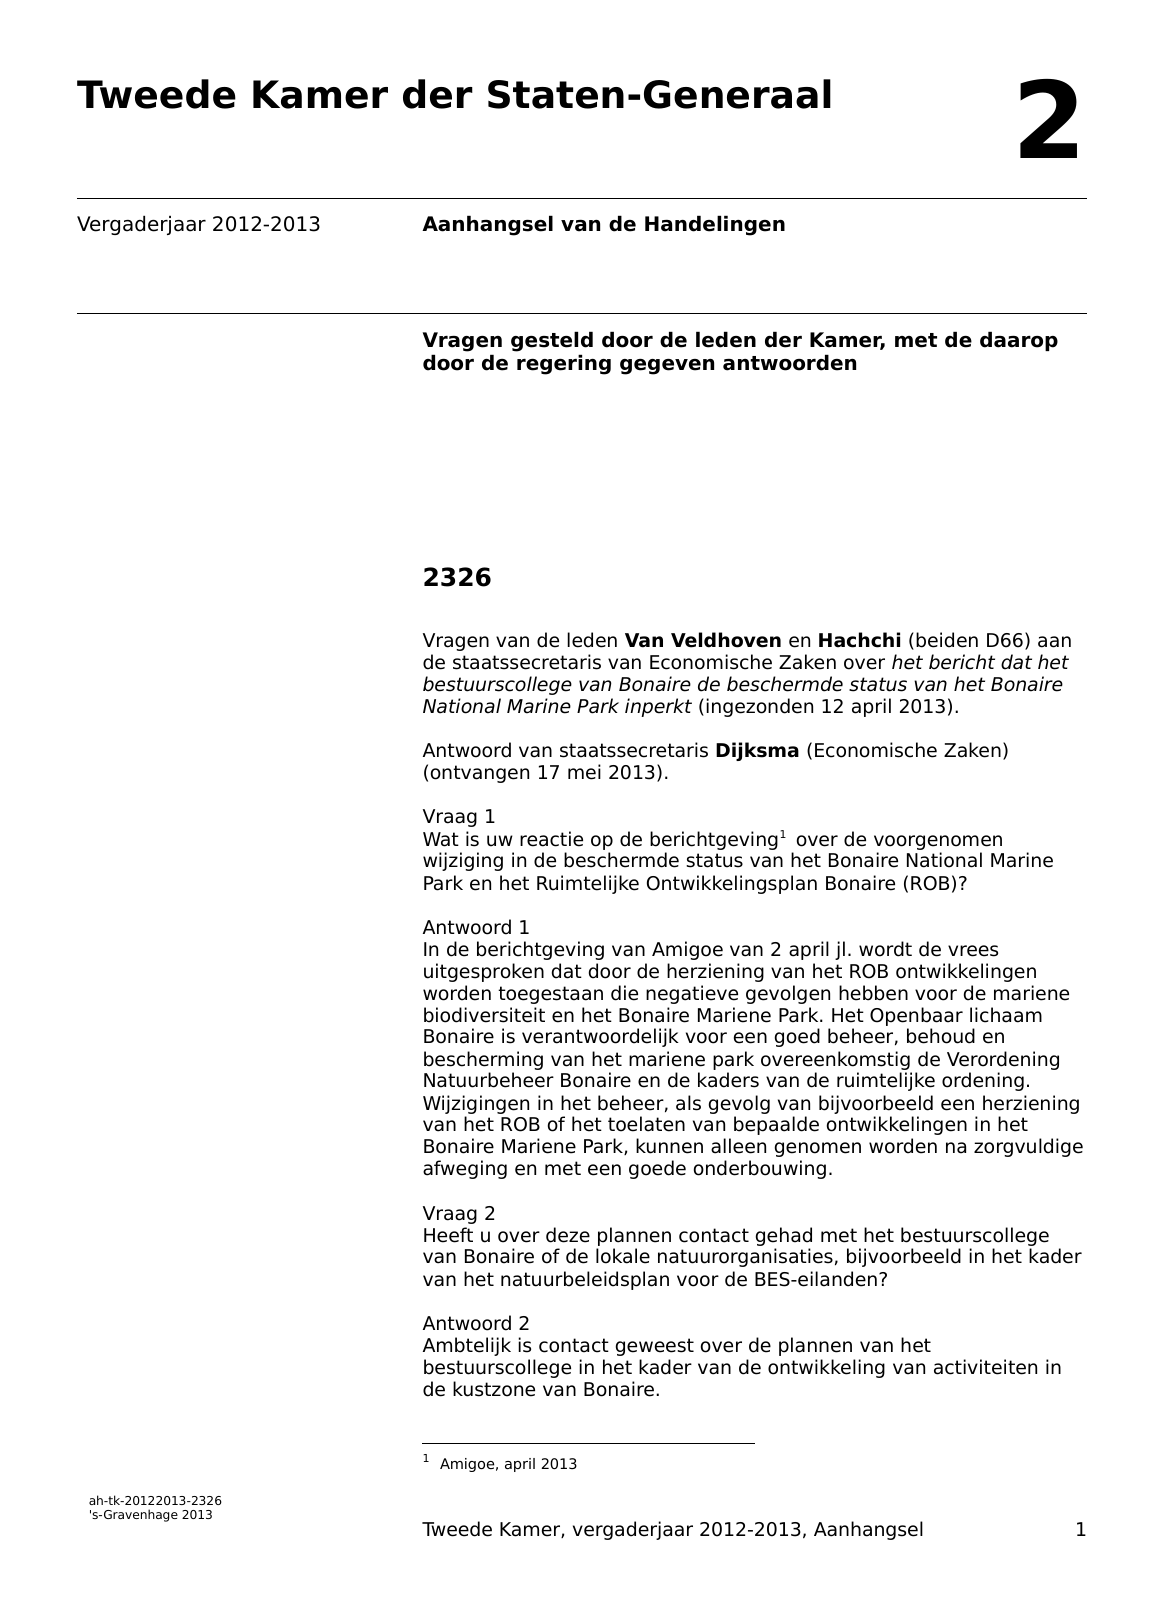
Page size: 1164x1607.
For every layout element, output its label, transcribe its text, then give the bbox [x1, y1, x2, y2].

text Amigoe, april 2013 [422, 1452, 1087, 1474]
text Antwoord van staatssecretaris Dijksma (Economische Zaken) (ontvangen 17 mei 2013). [422, 740, 1087, 784]
text Vragen van de leden Van Veldhoven en Hachchi (beiden D66) aan de staatssecretaris van Economische Zaken over het bericht dat het bestuurscollege van Bonaire de beschermde status van het Bonaire National Marine Park inperkt (ingezonden 12 april 2013). [422, 630, 1087, 718]
text Wat is uw reactie op de berichtgeving over de voorgenomen wijziging in de beschermde status van het Bonaire National Marine Park en het Ruimtelijke Ontwikkelingsplan Bonaire (ROB)? [422, 828, 1087, 894]
text Vraag 1 [422, 806, 1087, 828]
text Antwoord 1 [422, 917, 1087, 938]
text Vraag 2 [422, 1202, 1087, 1224]
table_cell [77, 314, 422, 375]
text Antwoord 2 [422, 1313, 1087, 1334]
text In de berichtgeving van Amigoe van 2 april jl. wordt de vrees uitgesproken dat door de herziening van het ROB ontwikkelingen worden toegestaan die negatieve gevolgen hebben voor de mariene biodiversiteit en het Bonaire Mariene Park. Het Openbaar lichaam Bonaire is verantwoordelijk voor een goed beheer, behoud en bescherming van het mariene park overeenkomstig de Verordening Natuurbeheer Bonaire en de kaders van de ruimtelijke ordening. Wijzigingen in het beheer, als gevolg van bijvoorbeeld een herziening van het ROB of het toelaten van bepaalde ontwikkelingen in het Bonaire Mariene Park, kunnen alleen genomen worden na zorgvuldige afweging en met een goede onderbouwing. [422, 938, 1087, 1180]
table_cell Vergaderjaar 2012-2013 [77, 199, 422, 313]
table_cell Aanhangsel van de Handelingen [422, 199, 1087, 313]
table_header 2 [886, 59, 1087, 198]
text Ambtelijk is contact geweest over de plannen van het bestuurscollege in het kader van de ontwikkeling van activiteiten in de kustzone van Bonaire. [422, 1334, 1087, 1401]
text Heeft u over deze plannen contact gehad met het bestuurscollege van Bonaire of de lokale natuurorganisaties, bijvoorbeeld in het kader van het natuurbeleidsplan voor de BES-eilanden? [422, 1224, 1087, 1290]
table_cell Vragen gesteld door de leden der Kamer, met de daarop door de regering gegeven antwoorden [422, 314, 1087, 375]
text ah-tk-20122013-2326 [88, 1494, 323, 1508]
table_header Tweede Kamer der Staten-Generaal [77, 59, 886, 198]
text 2326 [422, 563, 1087, 592]
text 's-Gravenhage 2013 [88, 1508, 323, 1522]
